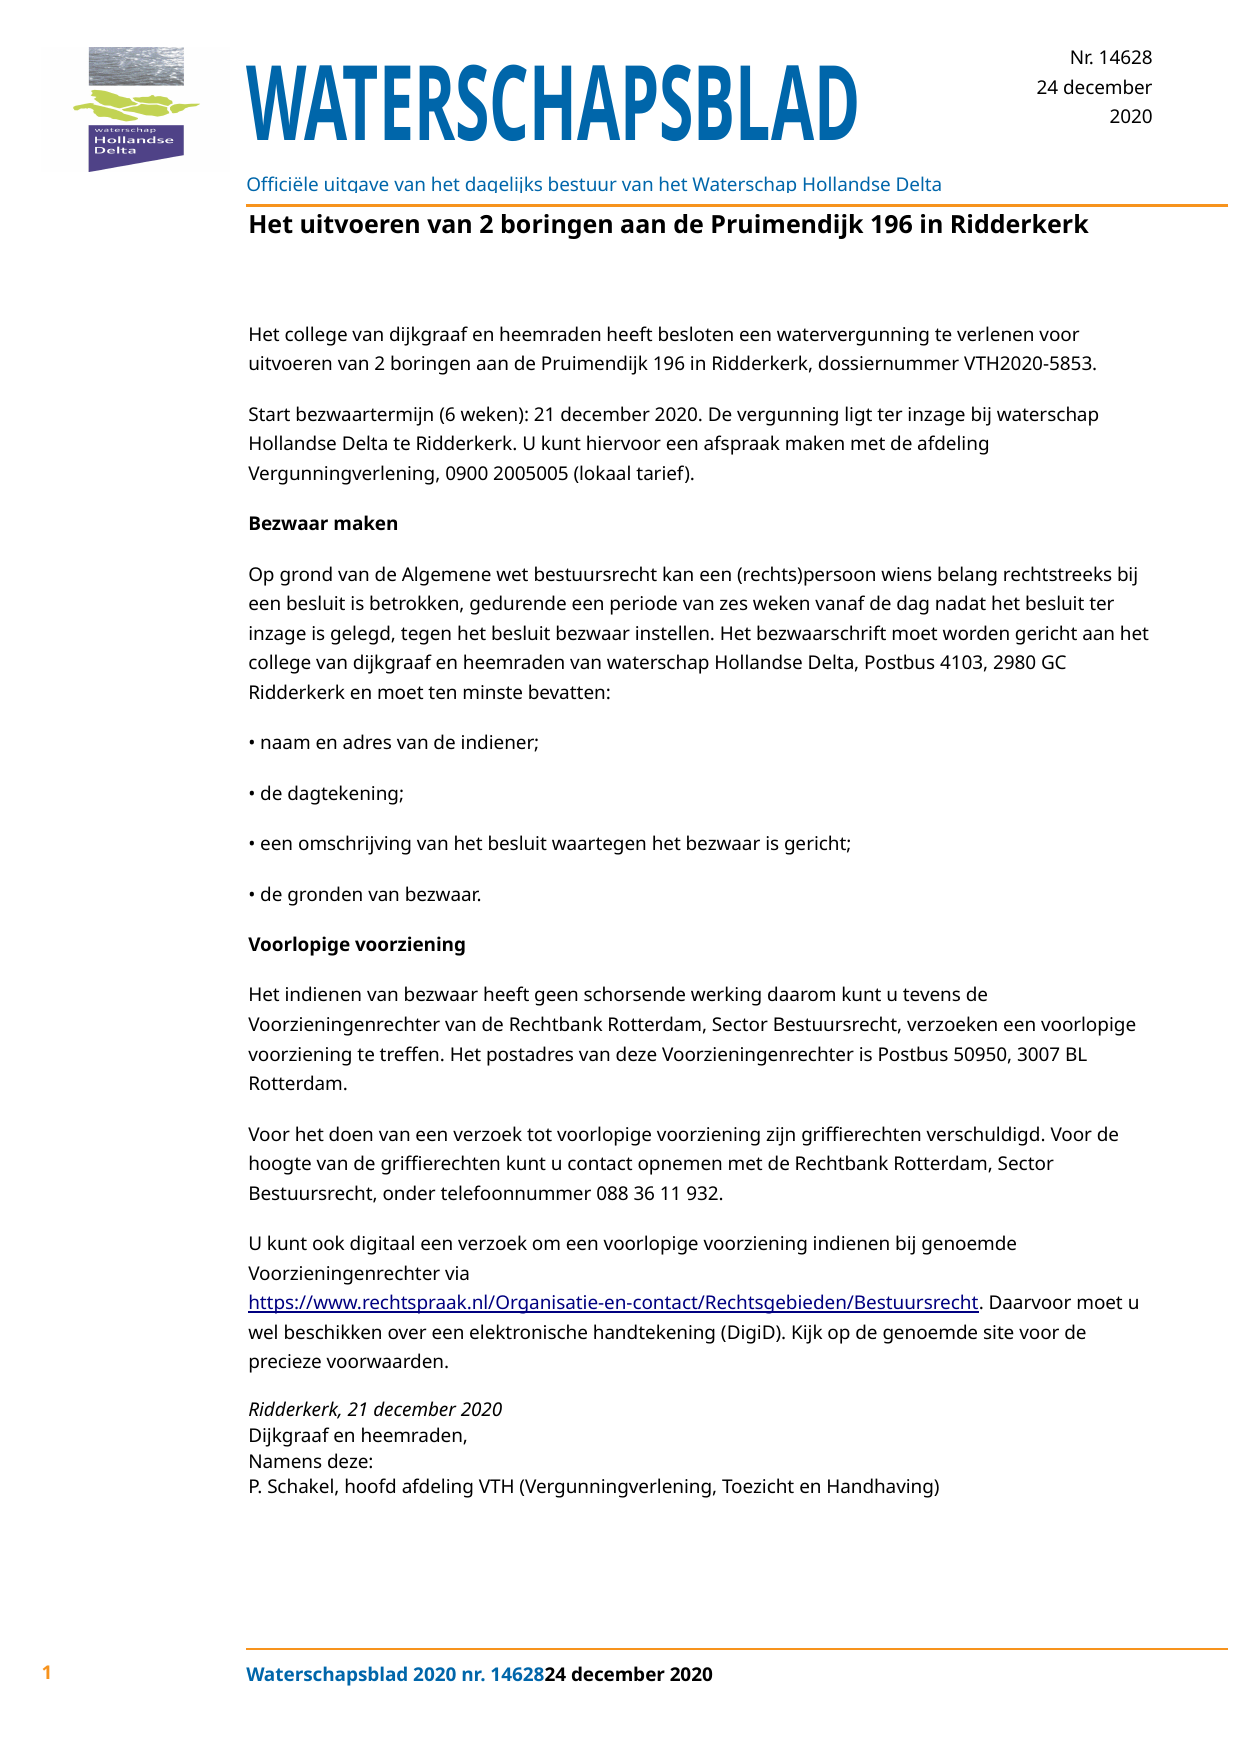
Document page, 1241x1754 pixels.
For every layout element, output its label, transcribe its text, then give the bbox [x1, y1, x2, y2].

text Dijkgraaf en heemraden, [248, 1422, 1152, 1448]
text Ridderkerk, 21 december 2020 [248, 1396, 1152, 1422]
text Op grond van de Algemene wet bestuursrecht kan een (rechts)persoon wiens belang rechtstreeks bij een besluit is betrokken, gedurende een periode van zes weken vanaf de dag nadat het besluit ter inzage is gelegd, tegen het besluit bezwaar instellen. Het bezwaarschrift moet worden gericht aan het college van dijkgraaf en heemraden van waterschap Hollandse Delta, Postbus 4103, 2980 GC Ridderkerk en moet ten minste bevatten: [248, 561, 1152, 705]
text P. Schakel, hoofd afdeling VTH (Vergunningverlening, Toezicht en Handhaving) [248, 1474, 1152, 1499]
text Voorlopige voorziening [248, 931, 1152, 957]
text Start bezwaartermijn (6 weken): 21 december 2020. De vergunning ligt ter inzage bij waterschap Hollandse Delta te Ridderkerk. U kunt hiervoor een afspraak maken met de afdeling Vergunningverlening, 0900 2005005 (lokaal tarief). [248, 401, 1152, 486]
text Namens deze: [248, 1448, 1152, 1474]
text U kunt ook digitaal een verzoek om een voorlopige voorziening indienen bij genoemde Voorzieningenrechter via https://www.rechtspraak.nl/Organisatie-en-contact/Rechtsgebieden/Bestuursrecht. Daarvoor moet u wel beschikken over een elektronische handtekening (DigiD). Kijk op de genoemde site voor de precieze voorwaarden. [248, 1230, 1152, 1374]
text Bezwaar maken [248, 510, 1152, 536]
text Het indienen van bezwaar heeft geen schorsende werking daarom kunt u tevens de Voorzieningenrechter van de Rechtbank Rotterdam, Sector Bestuursrecht, verzoeken een voorlopige voorziening te treffen. Het postadres van deze Voorzieningenrechter is Postbus 50950, 3007 BL Rotterdam. [248, 982, 1152, 1096]
picture [41, 47, 231, 172]
text • de dagtekening; [248, 780, 1152, 806]
text Het uitvoeren van 2 boringen aan de Pruimendijk 196 in Ridderkerk [248, 207, 1152, 241]
text • naam en adres van de indiener; [248, 729, 1152, 755]
text Het college van dijkgraaf en heemraden heeft besloten een watervergunning te verlenen voor uitvoeren van 2 boringen aan de Pruimendijk 196 in Ridderkerk, dossiernummer VTH2020-5853. [248, 321, 1152, 376]
text Voor het doen van een verzoek tot voorlopige voorziening zijn griffierechten verschuldigd. Voor de hoogte van de griffierechten kunt u contact opnemen met de Rechtbank Rotterdam, Sector Bestuursrecht, onder telefoonnummer 088 36 11 932. [248, 1121, 1152, 1206]
text • de gronden van bezwaar. [248, 881, 1152, 906]
text • een omschrijving van het besluit waartegen het bezwaar is gericht; [248, 830, 1152, 856]
